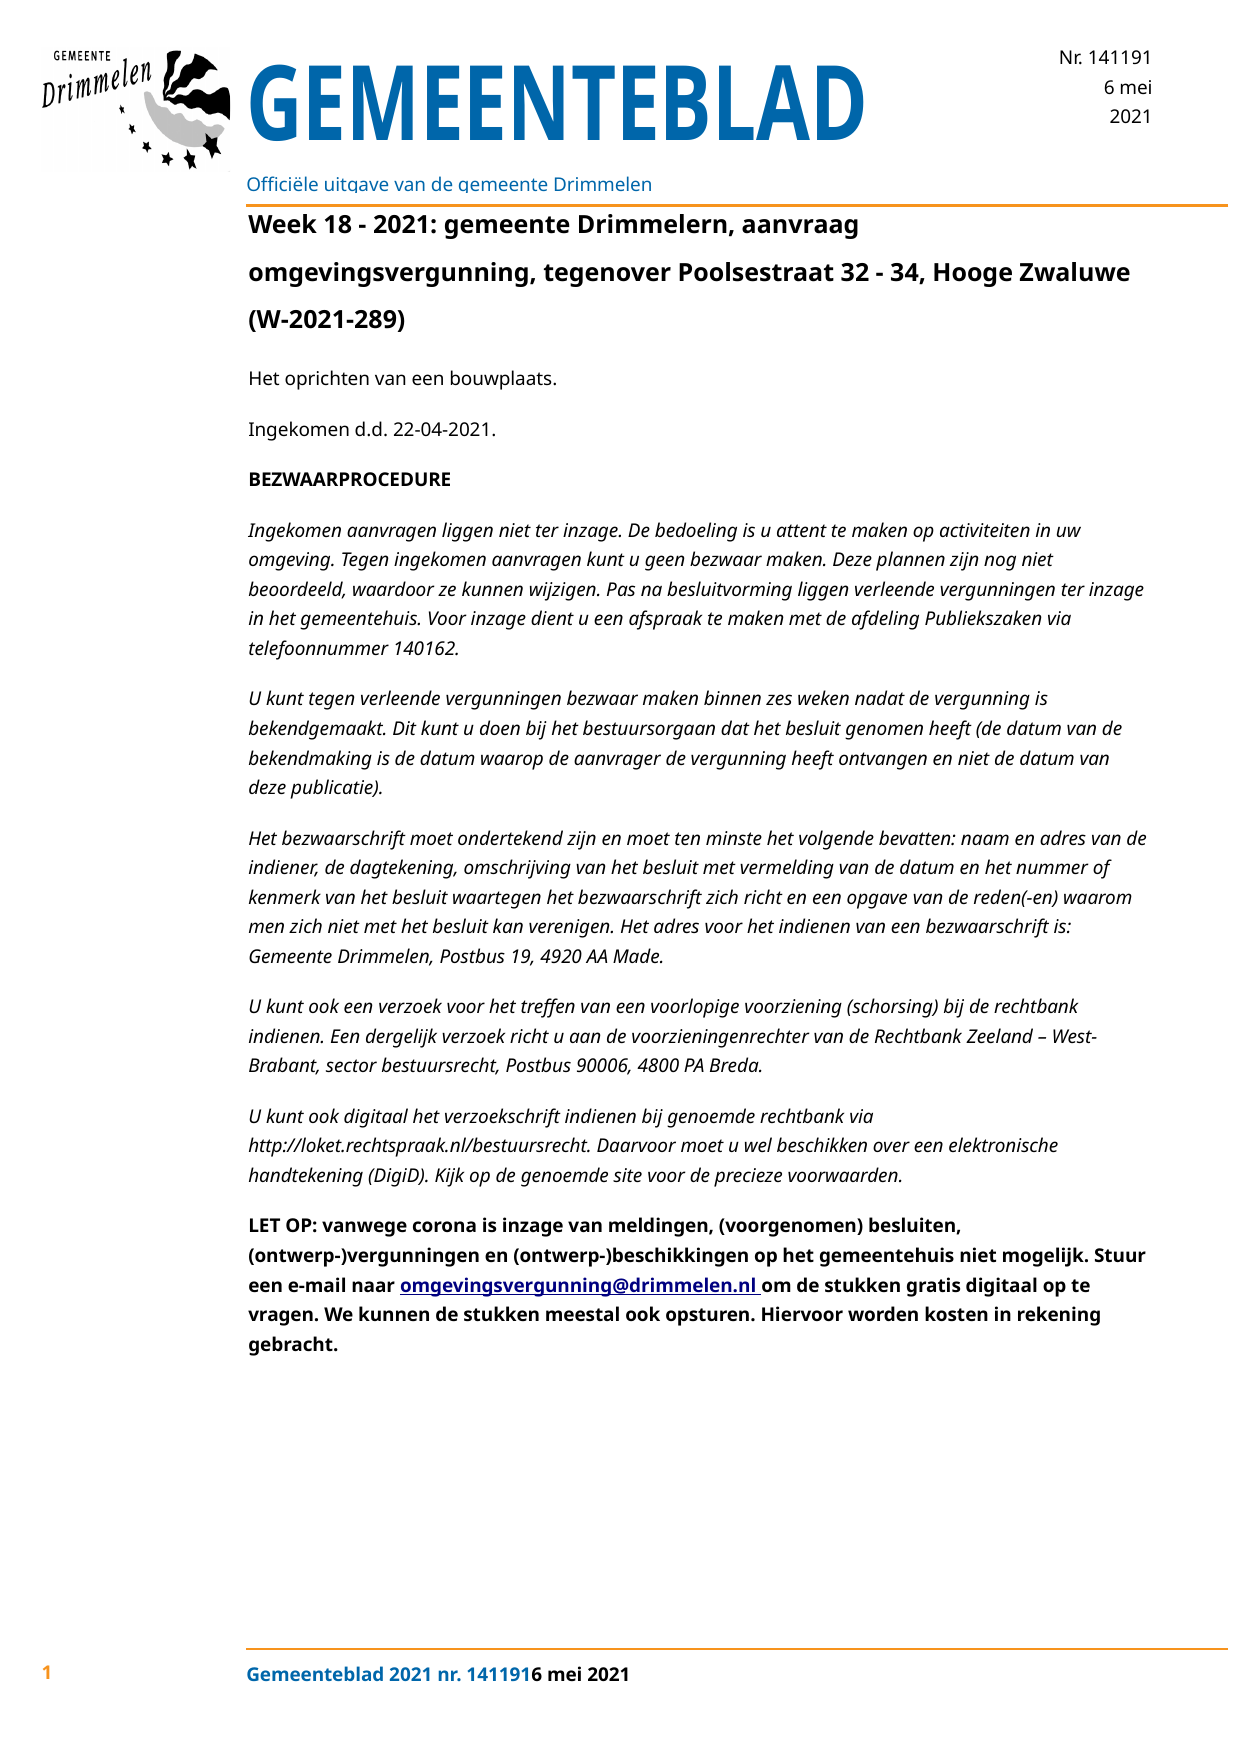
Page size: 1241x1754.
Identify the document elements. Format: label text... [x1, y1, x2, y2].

text Ingekomen d.d. 22-04-2021. [248, 416, 1152, 442]
text U kunt ook een verzoek voor het treffen van een voorlopige voorziening (schorsing) bij de rechtbank indienen. Een dergelijk verzoek richt u aan de voorzieningenrechter van de Rechtbank Zeeland – West-Brabant, sector bestuursrecht, Postbus 90006, 4800 PA Breda. [248, 993, 1152, 1078]
text U kunt tegen verleende vergunningen bezwaar maken binnen zes weken nadat de vergunning is bekendgemaakt. Dit kunt u doen bij het bestuursorgaan dat het besluit genomen heeft (de datum van de bekendmaking is de datum waarop de aanvrager de vergunning heeft ontvangen en niet de datum van deze publicatie). [248, 686, 1152, 800]
text LET OP: vanwege corona is inzage van meldingen, (voorgenomen) besluiten, (ontwerp-)vergunningen en (ontwerp-)beschikkingen op het gemeentehuis niet mogelijk. Stuur een e-mail naar omgevingsvergunning@drimmelen.nl om de stukken gratis digitaal op te vragen. We kunnen de stukken meestal ook opsturen. Hiervoor worden kosten in rekening gebracht. [248, 1213, 1152, 1357]
text Week 18 - 2021: gemeente Drimmelern, aanvraag omgevingsvergunning, tegenover Poolsestraat 32 - 34, Hooge Zwaluwe (W-2021-289) [248, 207, 1152, 336]
text Het bezwaarschrift moet ondertekend zijn en moet ten minste het volgende bevatten: naam en adres van de indiener, de dagtekening, omschrijving van het besluit met vermelding van de datum en het nummer of kenmerk van het besluit waartegen het bezwaarschrift zich richt en een opgave van de reden(-en) waarom men zich niet met het besluit kan verenigen. Het adres voor het indienen van een bezwaarschrift is: Gemeente Drimmelen, Postbus 19, 4920 AA Made. [248, 825, 1152, 969]
picture [41, 47, 231, 172]
text BEZWAARPROCEDURE [248, 466, 1152, 492]
text Het oprichten van een bouwplaats. [248, 366, 1152, 391]
text U kunt ook digitaal het verzoekschrift indienen bij genoemde rechtbank via http://loket.rechtspraak.nl/bestuursrecht. Daarvoor moet u wel beschikken over een elektronische handtekening (DigiD). Kijk op de genoemde site voor de precieze voorwaarden. [248, 1103, 1152, 1188]
text Ingekomen aanvragen liggen niet ter inzage. De bedoeling is u attent te maken op activiteiten in uw omgeving. Tegen ingekomen aanvragen kunt u geen bezwaar maken. Deze plannen zijn nog niet beoordeeld, waardoor ze kunnen wijzigen. Pas na besluitvorming liggen verleende vergunningen ter inzage in het gemeentehuis. Voor inzage dient u een afspraak te maken met de afdeling Publiekszaken via telefoonnummer 140162. [248, 517, 1152, 661]
